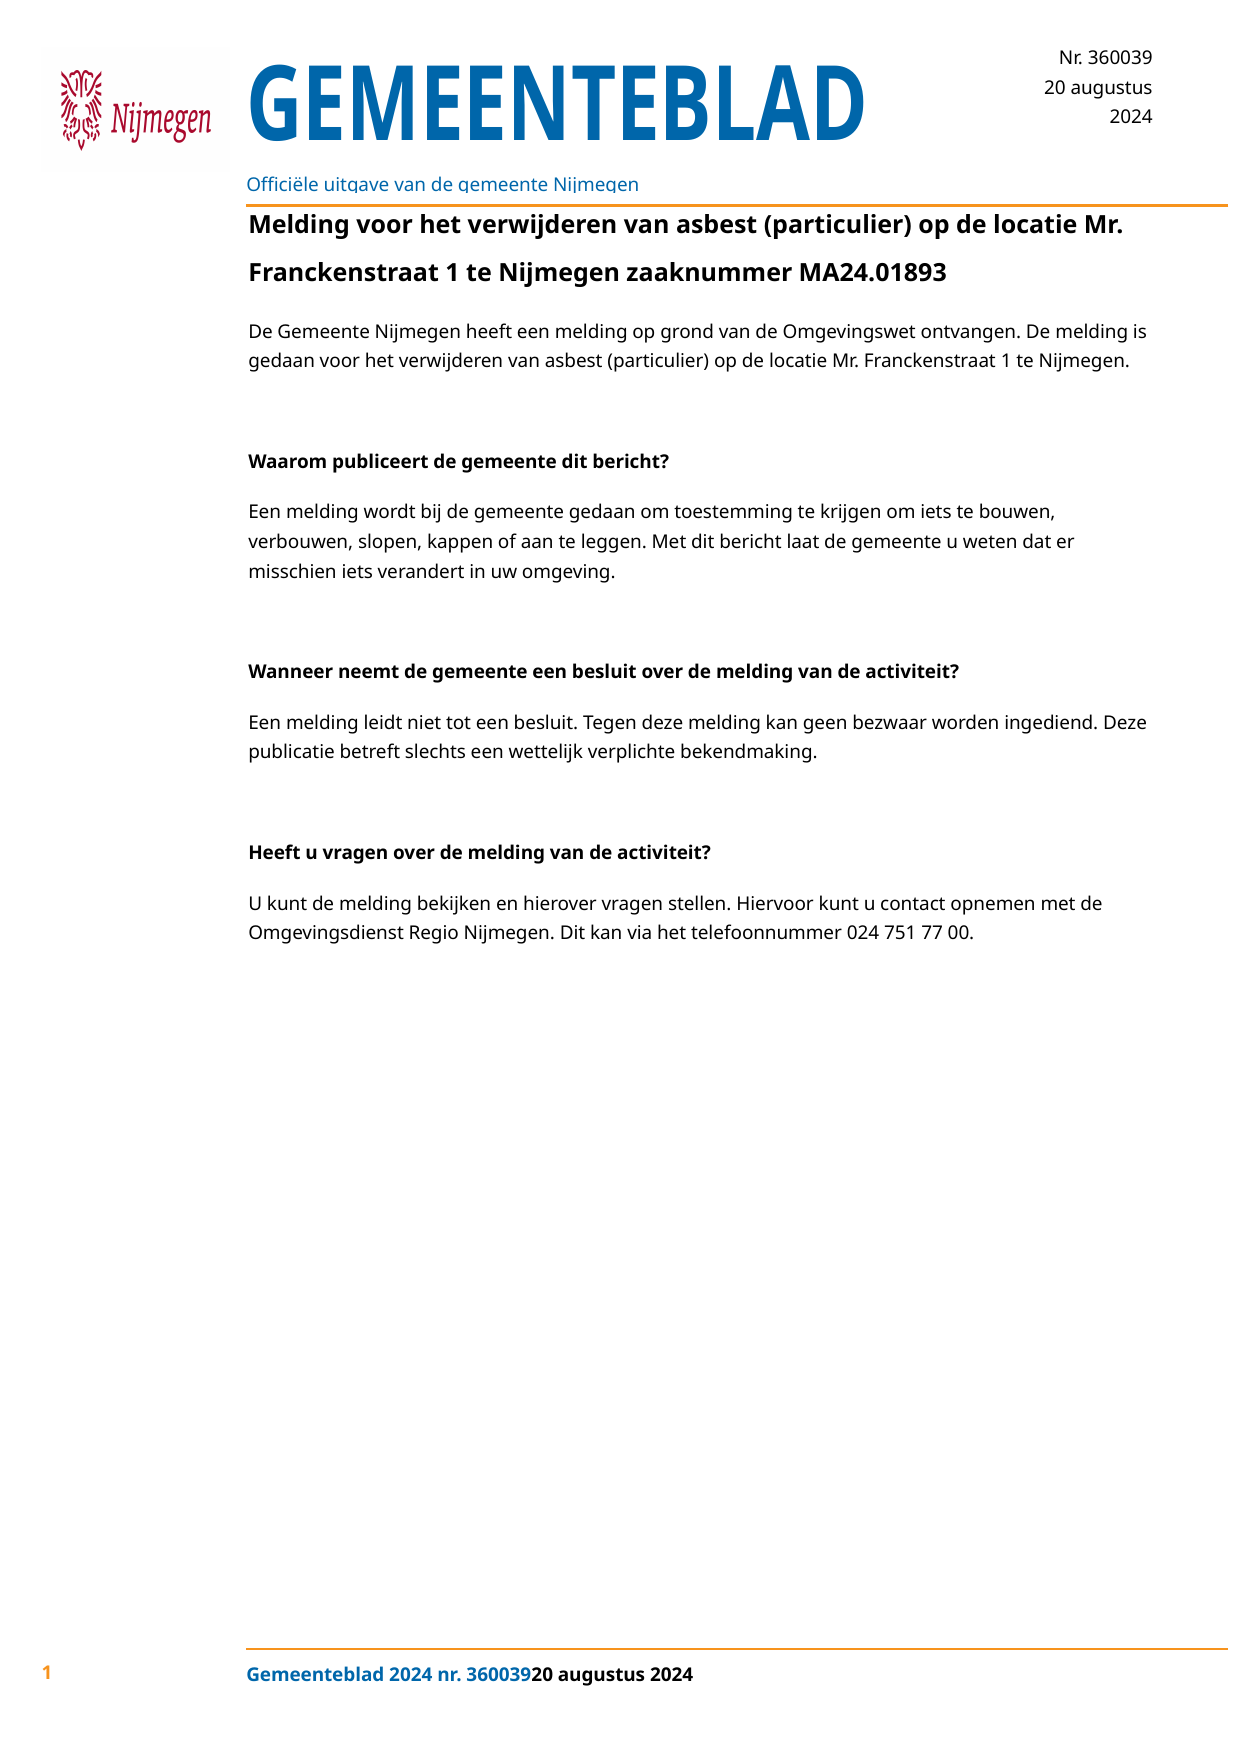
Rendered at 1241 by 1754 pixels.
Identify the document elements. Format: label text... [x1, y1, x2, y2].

text U kunt de melding bekijken en hierover vragen stellen. Hiervoor kunt u contact opnemen met de Omgevingsdienst Regio Nijmegen. Dit kan via het telefoonnummer 024 751 77 00. [248, 890, 1152, 945]
text Wanneer neemt de gemeente een besluit over de melding van de activiteit? [248, 659, 1152, 684]
text Een melding wordt bij de gemeente gedaan om toestemming te krijgen om iets te bouwen, verbouwen, slopen, kappen of aan te leggen. Met dit bericht laat de gemeente u weten dat er misschien iets verandert in uw omgeving. [248, 499, 1152, 584]
picture [41, 47, 231, 172]
text Melding voor het verwijderen van asbest (particulier) op de locatie Mr. Franckenstraat 1 te Nijmegen zaaknummer MA24.01893 [248, 207, 1152, 288]
text De Gemeente Nijmegen heeft een melding op grond van de Omgevingswet ontvangen. De melding is gedaan voor het verwijderen van asbest (particulier) op de locatie Mr. Franckenstraat 1 te Nijmegen. [248, 318, 1152, 373]
text Waarom publiceert de gemeente dit bericht? [248, 448, 1152, 474]
text Heeft u vragen over de melding van de activiteit? [248, 839, 1152, 865]
text Een melding leidt niet tot een besluit. Tegen deze melding kan geen bezwaar worden ingediend. Deze publicatie betreft slechts een wettelijk verplichte bekendmaking. [248, 709, 1152, 764]
